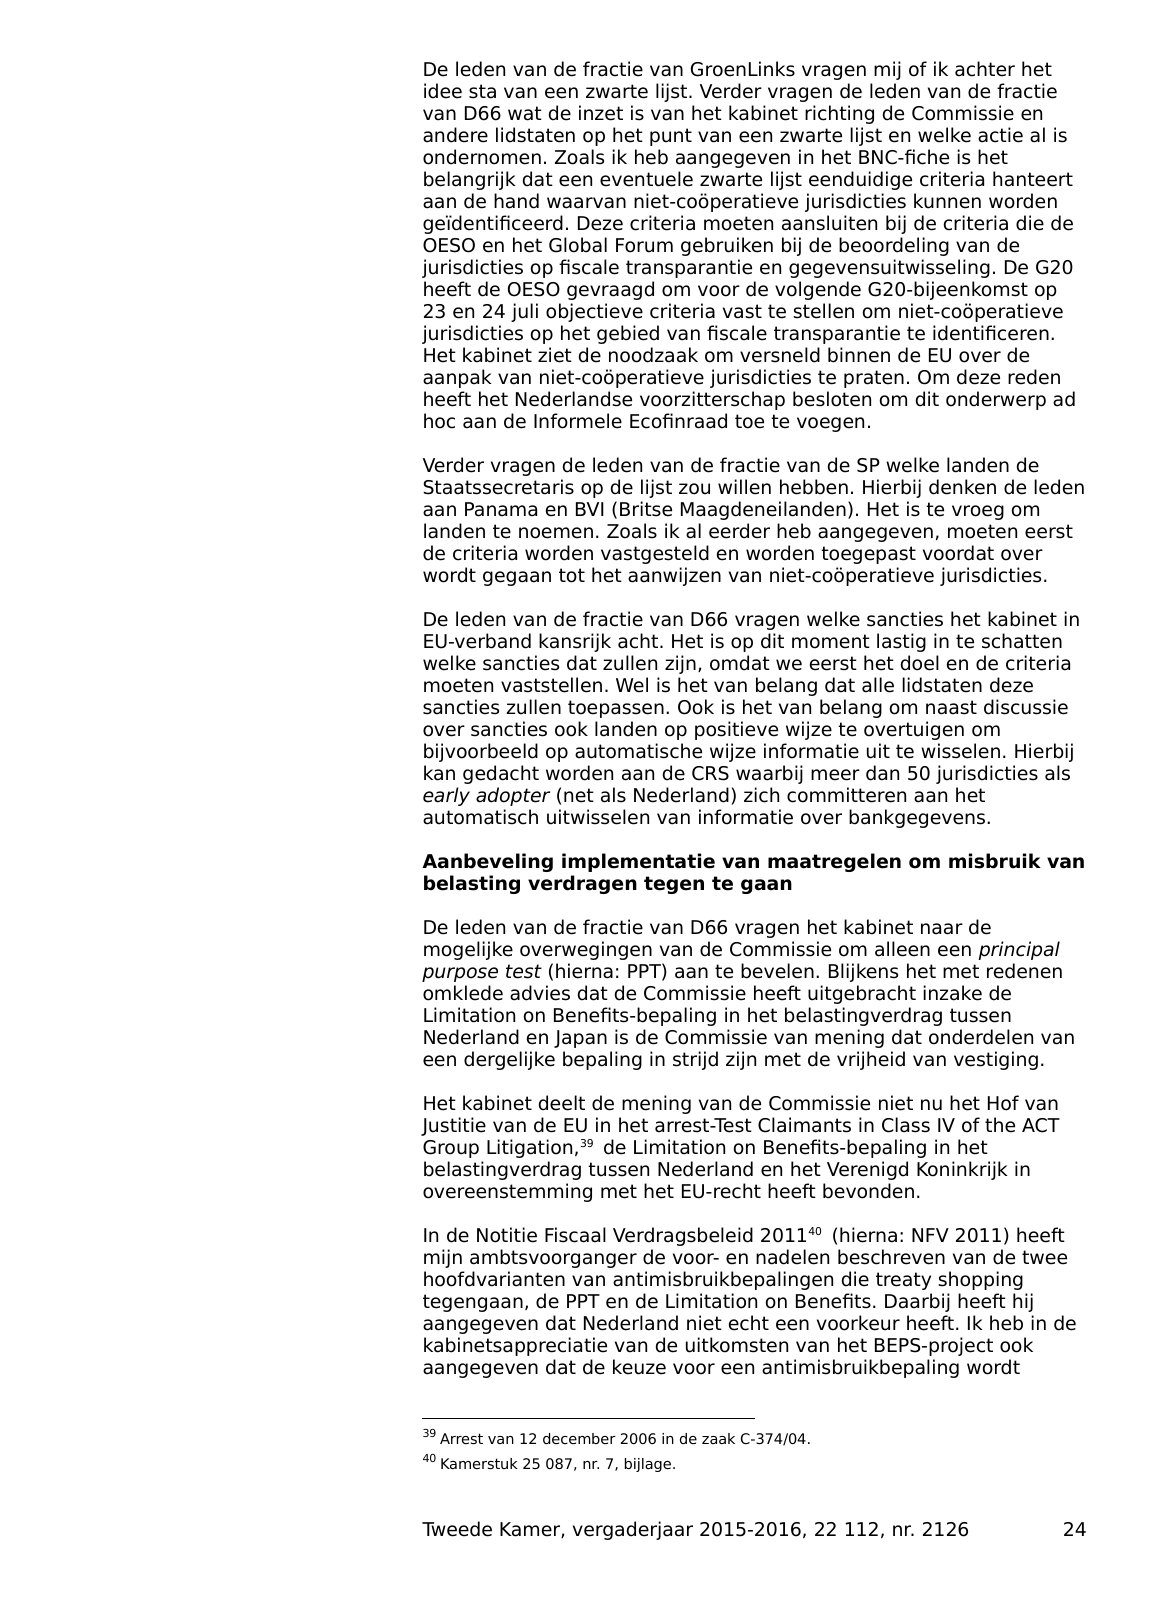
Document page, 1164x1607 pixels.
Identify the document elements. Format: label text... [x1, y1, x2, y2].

text De leden van de fractie van D66 vragen het kabinet naar de mogelijke overwegingen van de Commissie om alleen een principal purpose test (hierna: PPT) aan te bevelen. Blijkens het met redenen omklede advies dat de Commissie heeft uitgebracht inzake de Limitation on Benefits-bepaling in het belastingverdrag tussen Nederland en Japan is de Commissie van mening dat onderdelen van een dergelijke bepaling in strijd zijn met de vrijheid van vestiging. [422, 917, 1087, 1071]
text In de Notitie Fiscaal Verdragsbeleid 2011 (hierna: NFV 2011) heeft mijn ambtsvoorganger de voor- en nadelen beschreven van de twee hoofdvarianten van antimisbruikbepalingen die treaty shopping tegengaan, de PPT en de Limitation on Benefits. Daarbij heeft hij aangegeven dat Nederland niet echt een voorkeur heeft. Ik heb in de kabinetsappreciatie van de uitkomsten van het BEPS-project ook aangegeven dat de keuze voor een antimisbruikbepaling wordt [422, 1225, 1087, 1379]
subtitle Aanbeveling implementatie van maatregelen om misbruik van belasting verdragen tegen te gaan [422, 851, 1087, 895]
text De leden van de fractie van GroenLinks vragen mij of ik achter het idee sta van een zwarte lijst. Verder vragen de leden van de fractie van D66 wat de inzet is van het kabinet richting de Commissie en andere lidstaten op het punt van een zwarte lijst en welke actie al is ondernomen. Zoals ik heb aangegeven in het BNC-fiche is het belangrijk dat een eventuele zwarte lijst eenduidige criteria hanteert aan de hand waarvan niet-coöperatieve jurisdicties kunnen worden geïdentificeerd. Deze criteria moeten aansluiten bij de criteria die de OESO en het Global Forum gebruiken bij de beoordeling van de jurisdicties op fiscale transparantie en gegevensuitwisseling. De G20 heeft de OESO gevraagd om voor de volgende G20-bijeenkomst op 23 en 24 juli objectieve criteria vast te stellen om niet-coöperatieve jurisdicties op het gebied van fiscale transparantie te identificeren. Het kabinet ziet de noodzaak om versneld binnen de EU over de aanpak van niet-coöperatieve jurisdicties te praten. Om deze reden heeft het Nederlandse voorzitterschap besloten om dit onderwerp ad hoc aan de Informele Ecofinraad toe te voegen. [422, 59, 1087, 433]
text Het kabinet deelt de mening van de Commissie niet nu het Hof van Justitie van de EU in het arrest-Test Claimants in Class IV of the ACT Group Litigation, de Limitation on Benefits-bepaling in het belastingverdrag tussen Nederland en het Verenigd Koninkrijk in overeenstemming met het EU-recht heeft bevonden. [422, 1093, 1087, 1203]
text Kamerstuk 25 087, nr. 7, bijlage. [422, 1452, 1087, 1474]
text Arrest van 12 december 2006 in de zaak C-374/04. [422, 1427, 1087, 1449]
text De leden van de fractie van D66 vragen welke sancties het kabinet in EU-verband kansrijk acht. Het is op dit moment lastig in te schatten welke sancties dat zullen zijn, omdat we eerst het doel en de criteria moeten vaststellen. Wel is het van belang dat alle lidstaten deze sancties zullen toepassen. Ook is het van belang om naast discussie over sancties ook landen op positieve wijze te overtuigen om bijvoorbeeld op automatische wijze informatie uit te wisselen. Hierbij kan gedacht worden aan de CRS waarbij meer dan 50 jurisdicties als early adopter (net als Nederland) zich committeren aan het automatisch uitwisselen van informatie over bankgegevens. [422, 609, 1087, 829]
text Verder vragen de leden van de fractie van de SP welke landen de Staatssecretaris op de lijst zou willen hebben. Hierbij denken de leden aan Panama en BVI (Britse Maagdeneilanden). Het is te vroeg om landen te noemen. Zoals ik al eerder heb aangegeven, moeten eerst de criteria worden vastgesteld en worden toegepast voordat over wordt gegaan tot het aanwijzen van niet-coöperatieve jurisdicties. [422, 455, 1087, 587]
